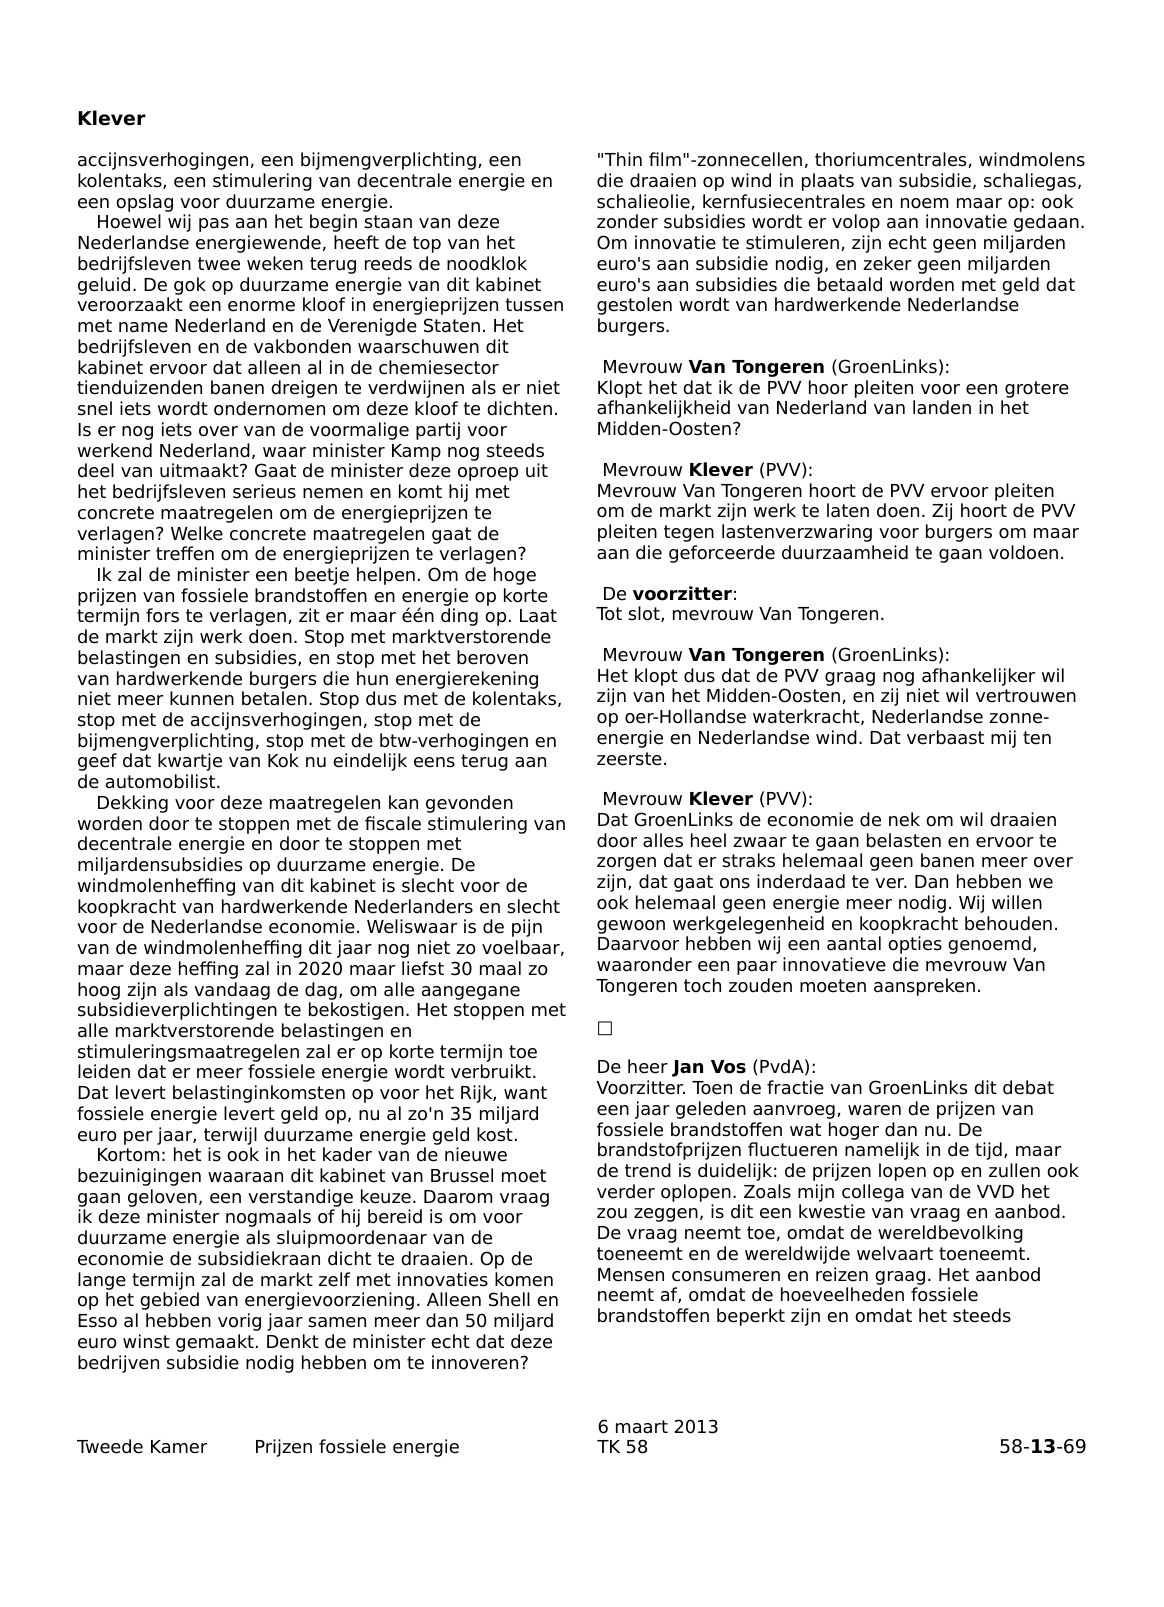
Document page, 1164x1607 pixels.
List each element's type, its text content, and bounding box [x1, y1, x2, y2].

text Mevrouw Van Tongeren (GroenLinks): [596, 645, 1087, 666]
text Ik zal de minister een beetje helpen. Om de hoge prijzen van fossiele brandstoffen en energie op korte termijn fors te verlagen, zit er maar één ding op. Laat de markt zijn werk doen. Stop met marktverstorende belastingen en subsidies, en stop met het beroven van hardwerkende burgers die hun energierekening niet meer kunnen betalen. Stop dus met de kolentaks, stop met de accijnsverhogingen, stop met de bijmengverplichting, stop met de btw-verhogingen en geef dat kwartje van Kok nu eindelijk eens terug aan de automobilist. [77, 565, 567, 793]
text Mevrouw Van Tongeren (GroenLinks): [596, 357, 1087, 377]
text Klopt het dat ik de PVV hoor pleiten voor een grotere afhankelijkheid van Nederland van landen in het Midden-Oosten? [596, 377, 1087, 440]
text Het klopt dus dat de PVV graag nog afhankelijker wil zijn van het Midden-Oosten, en zij niet wil vertrouwen op oer-Hollandse waterkracht, Nederlandse zonne-energie en Nederlandse wind. Dat verbaast mij ten zeerste. [596, 666, 1087, 769]
text De heer Jan Vos (PvdA): [596, 1057, 1087, 1078]
text Mevrouw Van Tongeren hoort de PVV ervoor pleiten om de markt zijn werk te laten doen. Zij hoort de PVV pleiten tegen lastenverzwaring voor burgers om maar aan die geforceerde duurzaamheid te gaan voldoen. [596, 480, 1087, 563]
text Voorzitter. Toen de fractie van GroenLinks dit debat een jaar geleden aanvroeg, waren de prijzen van fossiele brandstoffen wat hoger dan nu. De brandstofprijzen fluctueren namelijk in de tijd, maar de trend is duidelijk: de prijzen lopen op en zullen ook verder oplopen. Zoals mijn collega van de VVD het zou zeggen, is dit een kwestie van vraag en aanbod. De vraag neemt toe, omdat de wereldbevolking toeneemt en de wereldwijde welvaart toeneemt. Mensen consumeren en reizen graag. Het aanbod neemt af, omdat de hoeveelheden fossiele brandstoffen beperkt zijn en omdat het steeds [596, 1078, 1087, 1327]
text De voorzitter: [596, 583, 1087, 604]
text □ [596, 1016, 1087, 1037]
text Kortom: het is ook in het kader van de nieuwe bezuinigingen waaraan dit kabinet van Brussel moet gaan geloven, een verstandige keuze. Daarom vraag ik deze minister nogmaals of hij bereid is om voor duurzame energie als sluipmoordenaar van de economie de subsidiekraan dicht te draaien. Op de lange termijn zal de markt zelf met innovaties komen op het gebied van energievoorziening. Alleen Shell en Esso al hebben vorig jaar samen meer dan 50 miljard euro winst gemaakt. Denkt de minister echt dat deze bedrijven subsidie nodig hebben om te innoveren? [77, 1145, 567, 1373]
text Dekking voor deze maatregelen kan gevonden worden door te stoppen met de fiscale stimulering van decentrale energie en door te stoppen met miljardensubsidies op duurzame energie. De windmolenheffing van dit kabinet is slecht voor de koopkracht van hardwerkende Nederlanders en slecht voor de Nederlandse economie. Weliswaar is de pijn van de windmolenheffing dit jaar nog niet zo voelbaar, maar deze heffing zal in 2020 maar liefst 30 maal zo hoog zijn als vandaag de dag, om alle aangegane subsidieverplichtingen te bekostigen. Het stoppen met alle marktverstorende belastingen en stimuleringsmaatregelen zal er op korte termijn toe leiden dat er meer fossiele energie wordt verbruikt. Dat levert belastinginkomsten op voor het Rijk, want fossiele energie levert geld op, nu al zo'n 35 miljard euro per jaar, terwijl duurzame energie geld kost. [77, 793, 567, 1145]
text "Thin film"-zonnecellen, thoriumcentrales, windmolens die draaien op wind in plaats van subsidie, schaliegas, schalieolie, kernfusiecentrales en noem maar op: ook zonder subsidies wordt er volop aan innovatie gedaan. Om innovatie te stimuleren, zijn echt geen miljarden euro's aan subsidie nodig, en zeker geen miljarden euro's aan subsidies die betaald worden met geld dat gestolen wordt van hardwerkende Nederlandse burgers. [596, 150, 1087, 337]
text Mevrouw Klever (PVV): [596, 789, 1087, 810]
text Mevrouw Klever (PVV): [596, 460, 1087, 480]
text Hoewel wij pas aan het begin staan van deze Nederlandse energiewende, heeft de top van het bedrijfsleven twee weken terug reeds de noodklok geluid. De gok op duurzame energie van dit kabinet veroorzaakt een enorme kloof in energieprijzen tussen met name Nederland en de Verenigde Staten. Het bedrijfsleven en de vakbonden waarschuwen dit kabinet ervoor dat alleen al in de chemiesector tienduizenden banen dreigen te verdwijnen als er niet snel iets wordt ondernomen om deze kloof te dichten. Is er nog iets over van de voormalige partij voor werkend Nederland, waar minister Kamp nog steeds deel van uitmaakt? Gaat de minister deze oproep uit het bedrijfsleven serieus nemen en komt hij met concrete maatregelen om de energieprijzen te verlagen? Welke concrete maatregelen gaat de minister treffen om de energieprijzen te verlagen? [77, 212, 567, 565]
text accijnsverhogingen, een bijmengverplichting, een kolentaks, een stimulering van decentrale energie en een opslag voor duurzame energie. [77, 150, 567, 212]
text Tot slot, mevrouw Van Tongeren. [596, 604, 1087, 625]
text Dat GroenLinks de economie de nek om wil draaien door alles heel zwaar te gaan belasten en ervoor te zorgen dat er straks helemaal geen banen meer over zijn, dat gaat ons inderdaad te ver. Dan hebben we ook helemaal geen energie meer nodig. Wij willen gewoon werkgelegenheid en koopkracht behouden. Daarvoor hebben wij een aantal opties genoemd, waaronder een paar innovatieve die mevrouw Van Tongeren toch zouden moeten aanspreken. [596, 810, 1087, 996]
